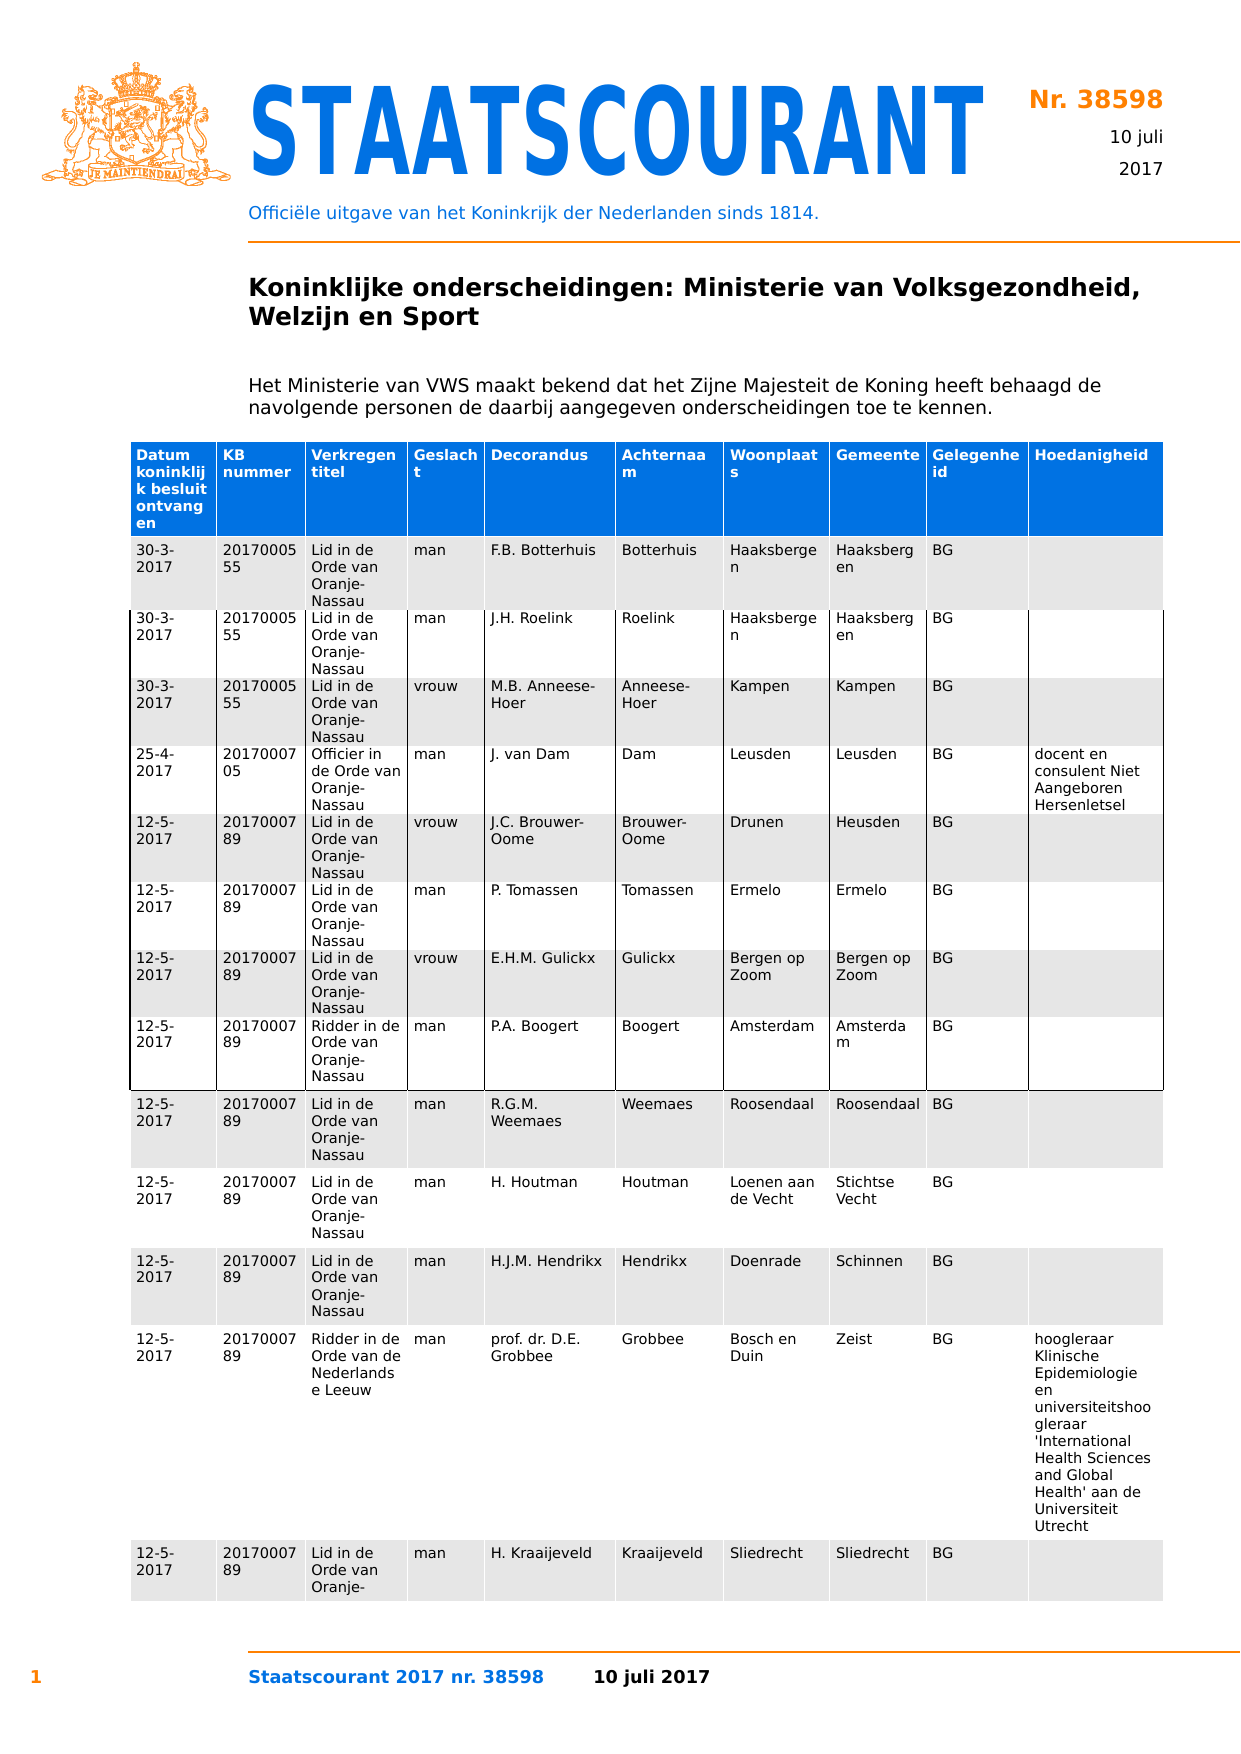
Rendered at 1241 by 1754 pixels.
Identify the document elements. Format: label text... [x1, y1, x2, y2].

table_cell 12-5-2017 [131, 1540, 216, 1601]
table_cell Leusden [724, 746, 829, 814]
table_cell J.C. Brouwer-Oome [485, 814, 615, 882]
table_cell man [408, 746, 484, 814]
table_cell Heusden [830, 814, 926, 882]
table_cell BG [927, 882, 1028, 949]
table_cell Lid in de Orde van Oranje-Nassau [306, 537, 407, 610]
table_cell Roelink [616, 610, 723, 678]
table_cell Lid in de Orde van Oranje- [306, 1540, 407, 1601]
table_cell Schinnen [830, 1248, 926, 1325]
table_cell H.J.M. Hendrikx [485, 1248, 615, 1325]
table_cell Kraaijeveld [616, 1540, 723, 1601]
table_cell Officiële uitgave van het Koninkrijk der Nederlanden sinds 1814. [248, 203, 1240, 241]
table_cell [1029, 950, 1163, 1017]
table_cell J.H. Roelink [485, 610, 615, 678]
table_cell [1029, 1018, 1163, 1090]
table_cell vrouw [408, 814, 484, 882]
table_cell Roosendaal [724, 1091, 829, 1168]
table_cell Haaksbergen [830, 610, 926, 678]
table_header Hoedanigheid [1029, 442, 1163, 536]
table_cell BG [927, 1540, 1028, 1601]
table_cell Amsterdam [724, 1018, 829, 1090]
subtitle Koninklijke onderscheidingen: Ministerie van Volksgezondheid, Welzijn en Sport [248, 273, 1163, 331]
table_cell 12-5-2017 [131, 814, 216, 882]
table_cell vrouw [408, 678, 484, 746]
table_cell [1029, 1540, 1163, 1601]
table_cell Gulickx [616, 950, 723, 1017]
table_cell 12-5-2017 [131, 1326, 216, 1539]
table_cell Kampen [724, 678, 829, 746]
table_cell Lid in de Orde van Oranje-Nassau [306, 1169, 407, 1247]
table_cell 2017000705 [217, 746, 305, 814]
table_cell BG [927, 1018, 1028, 1090]
table_cell 2017 [998, 153, 1240, 203]
table_header Geslacht [408, 442, 484, 536]
table_cell P. Tomassen [485, 882, 615, 949]
table_cell [1029, 814, 1163, 882]
table_cell 12-5-2017 [131, 1169, 216, 1247]
table_cell [1029, 882, 1163, 949]
table_cell man [408, 1248, 484, 1325]
table_cell [1029, 1248, 1163, 1325]
table_cell Stichtse Vecht [830, 1169, 926, 1247]
table_cell H. Houtman [485, 1169, 615, 1247]
table_cell Bergen op Zoom [724, 950, 829, 1017]
table_cell 2017000789 [217, 1540, 305, 1601]
table_header Decorandus [485, 442, 615, 536]
table_cell Brouwer-Oome [616, 814, 723, 882]
table_cell Sliedrecht [724, 1540, 829, 1601]
table_cell Lid in de Orde van Oranje-Nassau [306, 1248, 407, 1325]
table_cell BG [927, 950, 1028, 1017]
table_cell Tomassen [616, 882, 723, 949]
table_cell F.B. Botterhuis [485, 537, 615, 610]
table_cell Haaksbergen [830, 537, 926, 610]
table_cell P.A. Boogert [485, 1018, 615, 1090]
table_cell 2017000789 [217, 1169, 305, 1247]
text Het Ministerie van VWS maakt bekend dat het Zijne Majesteit de Koning heeft behaagd de navolgende personen de daarbij aangegeven onderscheidingen toe te kennen. [248, 375, 1163, 419]
table_cell Bergen op Zoom [830, 950, 926, 1017]
table_header Nr. 38598 [998, 62, 1240, 121]
table_cell Lid in de Orde van Oranje-Nassau [306, 814, 407, 882]
table_cell Ermelo [830, 882, 926, 949]
table_cell 2017000555 [217, 610, 305, 678]
table_cell Weemaes [616, 1091, 723, 1168]
table_cell BG [927, 1091, 1028, 1168]
table_header Verkregen titel [306, 442, 407, 536]
table_cell 2017000789 [217, 1018, 305, 1090]
table_cell BG [927, 1169, 1028, 1247]
table_cell Lid in de Orde van Oranje-Nassau [306, 1091, 407, 1168]
table_cell 25-4-2017 [131, 746, 216, 814]
table_cell 30-3-2017 [131, 678, 216, 746]
table_header Gelegenheid [927, 442, 1028, 536]
table_cell docent en consulent Niet Aangeboren Hersenletsel [1029, 746, 1163, 814]
table_cell Hendrikx [616, 1248, 723, 1325]
table_cell 2017000789 [217, 814, 305, 882]
table_cell Anneese-Hoer [616, 678, 723, 746]
table_cell M.B. Anneese-Hoer [485, 678, 615, 746]
table_cell J. van Dam [485, 746, 615, 814]
table_cell Bosch en Duin [724, 1326, 829, 1539]
table_cell 2017000789 [217, 1091, 305, 1168]
table_cell Ridder in de Orde van Oranje-Nassau [306, 1018, 407, 1090]
table_header Datum koninklijk besluit ontvangen [131, 442, 216, 536]
table_cell man [408, 1540, 484, 1601]
table_cell man [408, 882, 484, 949]
table_cell Haaksbergen [724, 537, 829, 610]
table_cell BG [927, 1248, 1028, 1325]
table_cell Loenen aan de Vecht [724, 1169, 829, 1247]
table_cell man [408, 537, 484, 610]
table_cell Grobbee [616, 1326, 723, 1539]
table_header [25, 62, 248, 241]
table_cell 10 juli [998, 121, 1240, 153]
picture [41, 62, 231, 186]
table_cell 2017000555 [217, 678, 305, 746]
table_cell Boogert [616, 1018, 723, 1090]
table_cell Leusden [830, 746, 926, 814]
table_cell [1029, 1169, 1163, 1247]
table_cell [1029, 610, 1163, 678]
table_cell Lid in de Orde van Oranje-Nassau [306, 950, 407, 1017]
table_cell vrouw [408, 950, 484, 1017]
table_cell Lid in de Orde van Oranje-Nassau [306, 678, 407, 746]
table_cell 12-5-2017 [131, 1018, 216, 1090]
table_cell BG [927, 1326, 1028, 1539]
table_cell E.H.M. Gulickx [485, 950, 615, 1017]
table_cell Doenrade [724, 1248, 829, 1325]
table_cell 2017000555 [217, 537, 305, 610]
table_cell 30-3-2017 [131, 537, 216, 610]
table_cell 30-3-2017 [131, 610, 216, 678]
table_cell hoogleraar Klinische Epidemiologie en universiteitshoogleraar 'International Health Sciences and Global Health' aan de Universiteit Utrecht [1029, 1326, 1163, 1539]
table_cell Dam [616, 746, 723, 814]
table_cell Amsterdam [830, 1018, 926, 1090]
table_cell BG [927, 610, 1028, 678]
table_cell Ridder in de Orde van de Nederlandse Leeuw [306, 1326, 407, 1539]
table_cell man [408, 1091, 484, 1168]
table_cell [1029, 678, 1163, 746]
table_cell 12-5-2017 [131, 1248, 216, 1325]
table_cell Kampen [830, 678, 926, 746]
table_cell BG [927, 746, 1028, 814]
table_cell Roosendaal [830, 1091, 926, 1168]
table_header Achternaam [616, 442, 723, 536]
table_cell Houtman [616, 1169, 723, 1247]
table_cell Drunen [724, 814, 829, 882]
table_cell 2017000789 [217, 1248, 305, 1325]
table_cell BG [927, 678, 1028, 746]
table_cell man [408, 1018, 484, 1090]
table_cell 12-5-2017 [131, 1091, 216, 1168]
table_cell [1029, 537, 1163, 610]
table_cell Ermelo [724, 882, 829, 949]
table_header Gemeente [830, 442, 926, 536]
table_cell R.G.M. Weemaes [485, 1091, 615, 1168]
table_cell 12-5-2017 [131, 882, 216, 949]
table_cell Lid in de Orde van Oranje-Nassau [306, 882, 407, 949]
table_cell Haaksbergen [724, 610, 829, 678]
table_cell Sliedrecht [830, 1540, 926, 1601]
table_cell man [408, 1326, 484, 1539]
table_cell 2017000789 [217, 950, 305, 1017]
table_cell Botterhuis [616, 537, 723, 610]
table_cell BG [927, 537, 1028, 610]
table_cell H. Kraaijeveld [485, 1540, 615, 1601]
table_cell 2017000789 [217, 882, 305, 949]
table_cell 12-5-2017 [131, 950, 216, 1017]
table_cell 2017000789 [217, 1326, 305, 1539]
table_header STAATSCOURANT [248, 62, 998, 203]
table_cell Zeist [830, 1326, 926, 1539]
table_header Woonplaats [724, 442, 829, 536]
table_cell man [408, 610, 484, 678]
table_cell [1029, 1091, 1163, 1168]
table_cell prof. dr. D.E. Grobbee [485, 1326, 615, 1539]
table_cell Officier in de Orde van Oranje-Nassau [306, 746, 407, 814]
table_cell Lid in de Orde van Oranje-Nassau [306, 610, 407, 678]
table_cell BG [927, 814, 1028, 882]
table_cell man [408, 1169, 484, 1247]
table_header KB nummer [217, 442, 305, 536]
